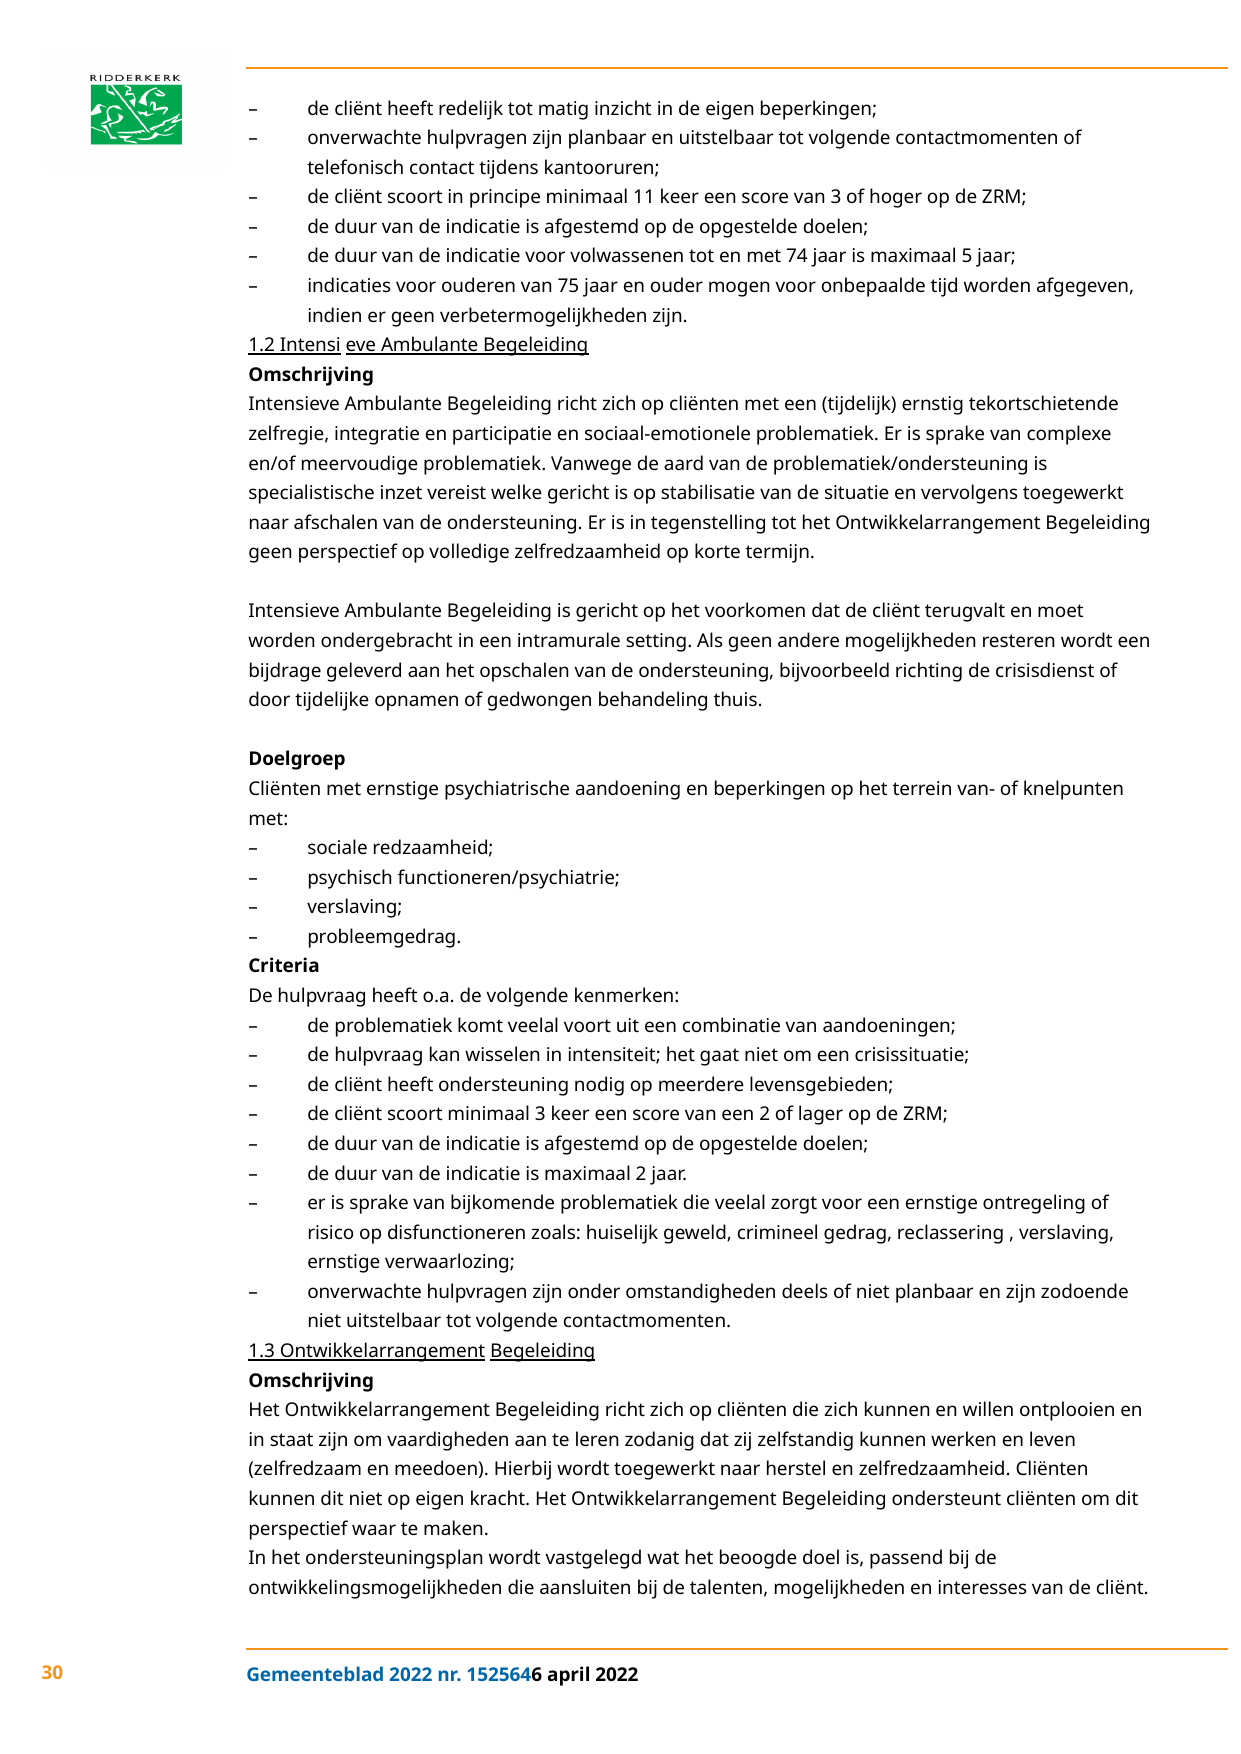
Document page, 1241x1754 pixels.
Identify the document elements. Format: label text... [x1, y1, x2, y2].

list indicaties voor ouderen van 75 jaar en ouder mogen voor onbepaalde tijd worden afgegeven, indien er geen verbetermogelijkheden zijn. [248, 272, 1152, 328]
list er is sprake van bijkomende problematiek die veelal zorgt voor een ernstige ontregeling of risico op disfunctioneren zoals: huiselijk geweld, crimineel gedrag, reclassering , verslaving, ernstige verwaarlozing; [248, 1189, 1152, 1274]
text Het Ontwikkelarrangement Begeleiding richt zich op cliënten die zich kunnen en willen ontplooien en in staat zijn om vaardigheden aan te leren zodanig dat zij zelfstandig kunnen werken en leven (zelfredzaam en meedoen). Hierbij wordt toegewerkt naar herstel en zelfredzaamheid. Cliënten kunnen dit niet op eigen kracht. Het Ontwikkelarrangement Begeleiding ondersteunt cliënten om dit perspectief waar te maken. [248, 1396, 1152, 1541]
list sociale redzaamheid; [248, 834, 1152, 860]
list de cliënt heeft redelijk tot matig inzicht in de eigen beperkingen; [248, 95, 1152, 121]
list de duur van de indicatie voor volwassenen tot en met 74 jaar is maximaal 5 jaar; [248, 243, 1152, 268]
text Intensieve Ambulante Begeleiding is gericht op het voorkomen dat de cliënt terugvalt en moet worden ondergebracht in een intramurale setting. Als geen andere mogelijkheden resteren wordt een bijdrage geleverd aan het opschalen van de ondersteuning, bijvoorbeeld richting de crisisdienst of door tijdelijke opnamen of gedwongen behandeling thuis. [248, 598, 1152, 712]
picture [41, 47, 231, 172]
list probleemgedrag. [248, 923, 1152, 949]
list psychisch functioneren/psychiatrie; [248, 864, 1152, 890]
text 1.2 Intensi eve Ambulante Begeleiding [248, 331, 1152, 357]
list de duur van de indicatie is afgestemd op de opgestelde doelen; [248, 1130, 1152, 1156]
text Omschrijving [248, 1367, 1152, 1393]
list onverwachte hulpvragen zijn onder omstandigheden deels of niet planbaar en zijn zodoende niet uitstelbaar tot volgende contactmomenten. [248, 1278, 1152, 1333]
text Omschrijving [248, 361, 1152, 387]
text In het ondersteuningsplan wordt vastgelegd wat het beoogde doel is, passend bij de ontwikkelingsmogelijkheden die aansluiten bij de talenten, mogelijkheden en interesses van de cliënt. [248, 1544, 1152, 1600]
text Intensieve Ambulante Begeleiding richt zich op cliënten met een (tijdelijk) ernstig tekortschietende zelfregie, integratie en participatie en sociaal-emotionele problematiek. Er is sprake van complexe en/of meervoudige problematiek. Vanwege de aard van de problematiek/ondersteuning is specialistische inzet vereist welke gericht is op stabilisatie van de situatie en vervolgens toegewerkt naar afschalen van de ondersteuning. Er is in tegenstelling tot het Ontwikkelarrangement Begeleiding geen perspectief op volledige zelfredzaamheid op korte termijn. [248, 391, 1152, 564]
list onverwachte hulpvragen zijn planbaar en uitstelbaar tot volgende contactmomenten of telefonisch contact tijdens kantooruren; [248, 124, 1152, 180]
text Criteria [248, 953, 1152, 978]
text Doelgroep [248, 746, 1152, 771]
text Cliënten met ernstige psychiatrische aandoening en beperkingen op het terrein van- of knelpunten met: [248, 775, 1152, 831]
list verslaving; [248, 893, 1152, 919]
list de cliënt heeft ondersteuning nodig op meerdere levensgebieden; [248, 1071, 1152, 1097]
list de duur van de indicatie is maximaal 2 jaar. [248, 1160, 1152, 1186]
list de duur van de indicatie is afgestemd op de opgestelde doelen; [248, 213, 1152, 239]
list de hulpvraag kan wisselen in intensiteit; het gaat niet om een crisissituatie; [248, 1041, 1152, 1067]
text De hulpvraag heeft o.a. de volgende kenmerken: [248, 982, 1152, 1008]
list de problematiek komt veelal voort uit een combinatie van aandoeningen; [248, 1012, 1152, 1038]
list de cliënt scoort minimaal 3 keer een score van een 2 of lager op de ZRM; [248, 1101, 1152, 1126]
text 1.3 Ontwikkelarrangement Begeleiding [248, 1337, 1152, 1363]
list de cliënt scoort in principe minimaal 11 keer een score van 3 of hoger op de ZRM; [248, 183, 1152, 209]
